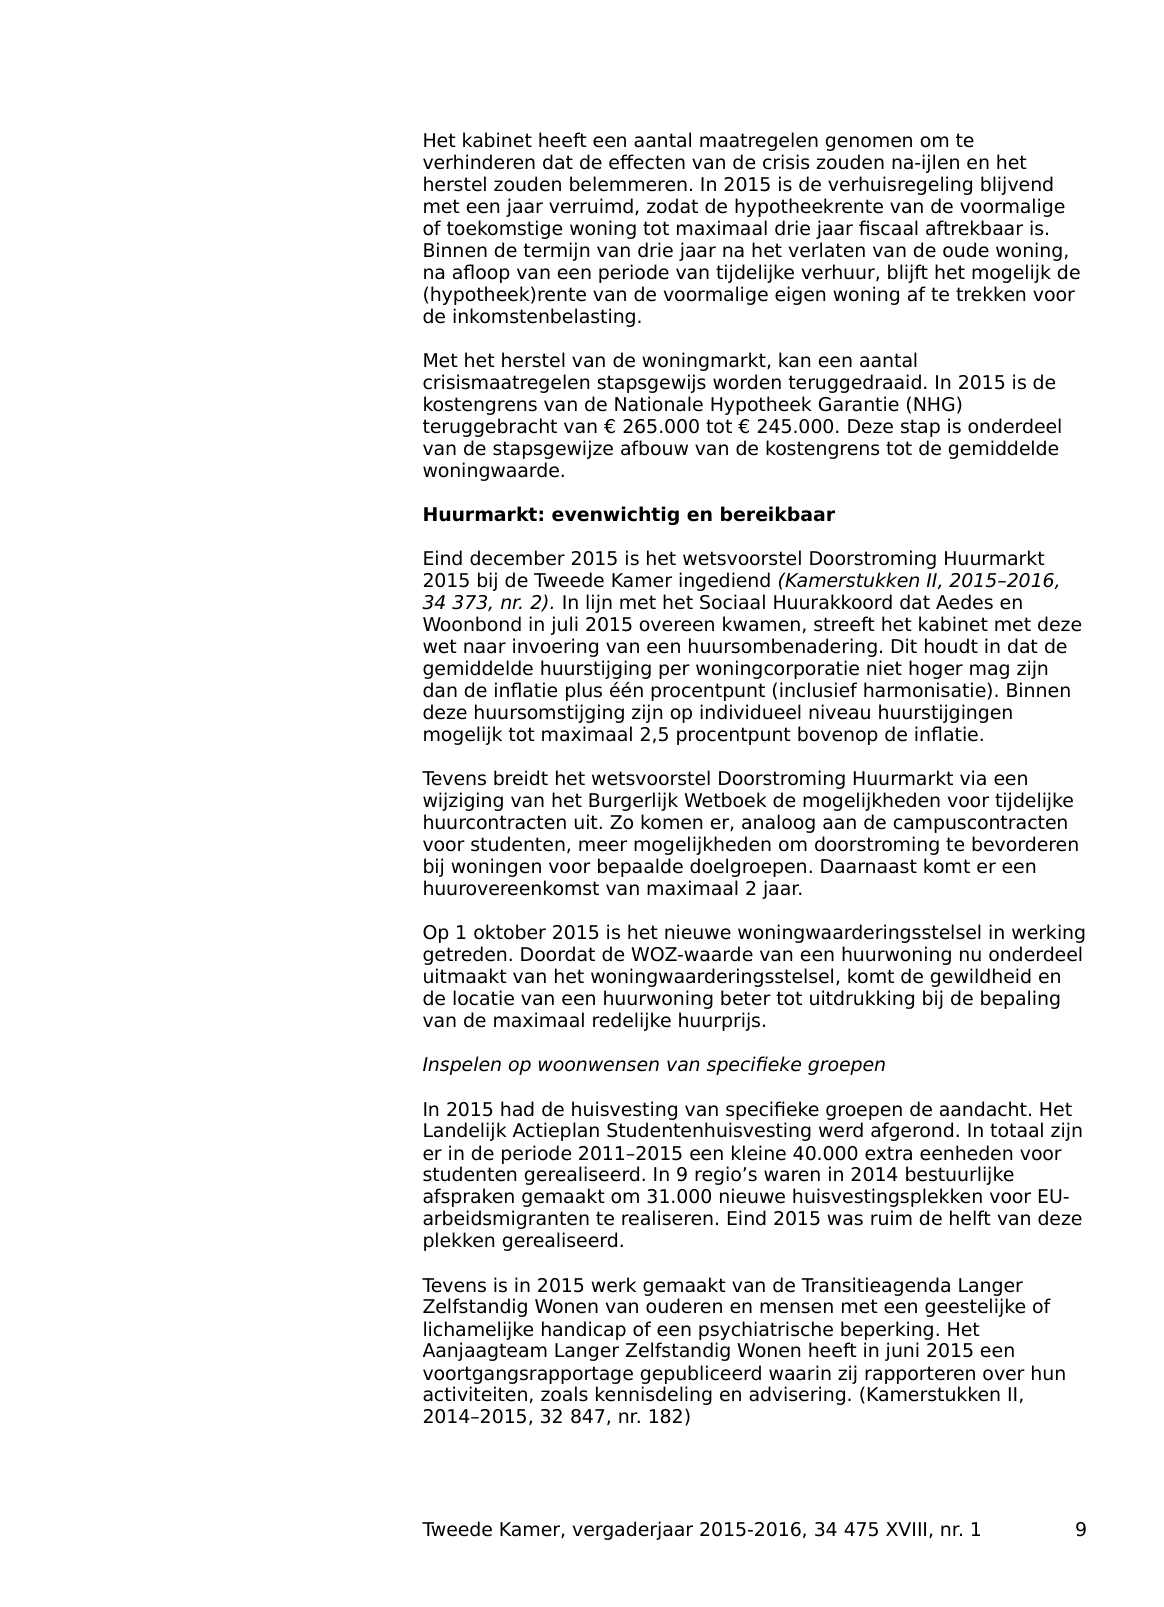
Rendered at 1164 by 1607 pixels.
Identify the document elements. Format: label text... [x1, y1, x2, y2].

subtitle Inspelen op woonwensen van specifieke groepen [422, 1054, 1087, 1076]
text Op 1 oktober 2015 is het nieuwe woningwaarderingsstelsel in werking getreden. Doordat de WOZ-waarde van een huurwoning nu onderdeel uitmaakt van het woningwaarderingsstelsel, komt de gewildheid en de locatie van een huurwoning beter tot uitdrukking bij de bepaling van de maximaal redelijke huurprijs. [422, 922, 1087, 1032]
text Eind december 2015 is het wetsvoorstel Doorstroming Huurmarkt 2015 bij de Tweede Kamer ingediend (Kamerstukken II, 2015–2016, 34 373, nr. 2). In lijn met het Sociaal Huurakkoord dat Aedes en Woonbond in juli 2015 overeen kwamen, streeft het kabinet met deze wet naar invoering van een huursombenadering. Dit houdt in dat de gemiddelde huurstijging per woningcorporatie niet hoger mag zijn dan de inflatie plus één procentpunt (inclusief harmonisatie). Binnen deze huursomstijging zijn op individueel niveau huurstijgingen mogelijk tot maximaal 2,5 procentpunt bovenop de inflatie. [422, 548, 1087, 746]
subtitle Huurmarkt: evenwichtig en bereikbaar [422, 504, 1087, 526]
text Met het herstel van de woningmarkt, kan een aantal crisismaatregelen stapsgewijs worden teruggedraaid. In 2015 is de kostengrens van de Nationale Hypotheek Garantie (NHG) teruggebracht van € 265.000 tot € 245.000. Deze stap is onderdeel van de stapsgewijze afbouw van de kostengrens tot de gemiddelde woningwaarde. [422, 350, 1087, 482]
text Tevens is in 2015 werk gemaakt van de Transitieagenda Langer Zelfstandig Wonen van ouderen en mensen met een geestelijke of lichamelijke handicap of een psychiatrische beperking. Het Aanjaagteam Langer Zelfstandig Wonen heeft in juni 2015 een voortgangsrapportage gepubliceerd waarin zij rapporteren over hun activiteiten, zoals kennisdeling en advisering. (Kamerstukken II, 2014–2015, 32 847, nr. 182) [422, 1274, 1087, 1428]
text In 2015 had de huisvesting van specifieke groepen de aandacht. Het Landelijk Actieplan Studentenhuisvesting werd afgerond. In totaal zijn er in de periode 2011–2015 een kleine 40.000 extra eenheden voor studenten gerealiseerd. In 9 regio’s waren in 2014 bestuurlijke afspraken gemaakt om 31.000 nieuwe huisvestingsplekken voor EU-arbeidsmigranten te realiseren. Eind 2015 was ruim de helft van deze plekken gerealiseerd. [422, 1098, 1087, 1252]
text Tevens breidt het wetsvoorstel Doorstroming Huurmarkt via een wijziging van het Burgerlijk Wetboek de mogelijkheden voor tijdelijke huurcontracten uit. Zo komen er, analoog aan de campuscontracten voor studenten, meer mogelijkheden om doorstroming te bevorderen bij woningen voor bepaalde doelgroepen. Daarnaast komt er een huurovereenkomst van maximaal 2 jaar. [422, 768, 1087, 900]
text Het kabinet heeft een aantal maatregelen genomen om te verhinderen dat de effecten van de crisis zouden na-ijlen en het herstel zouden belemmeren. In 2015 is de verhuisregeling blijvend met een jaar verruimd, zodat de hypotheekrente van de voormalige of toekomstige woning tot maximaal drie jaar fiscaal aftrekbaar is. Binnen de termijn van drie jaar na het verlaten van de oude woning, na afloop van een periode van tijdelijke verhuur, blijft het mogelijk de (hypotheek)rente van de voormalige eigen woning af te trekken voor de inkomstenbelasting. [422, 130, 1087, 328]
